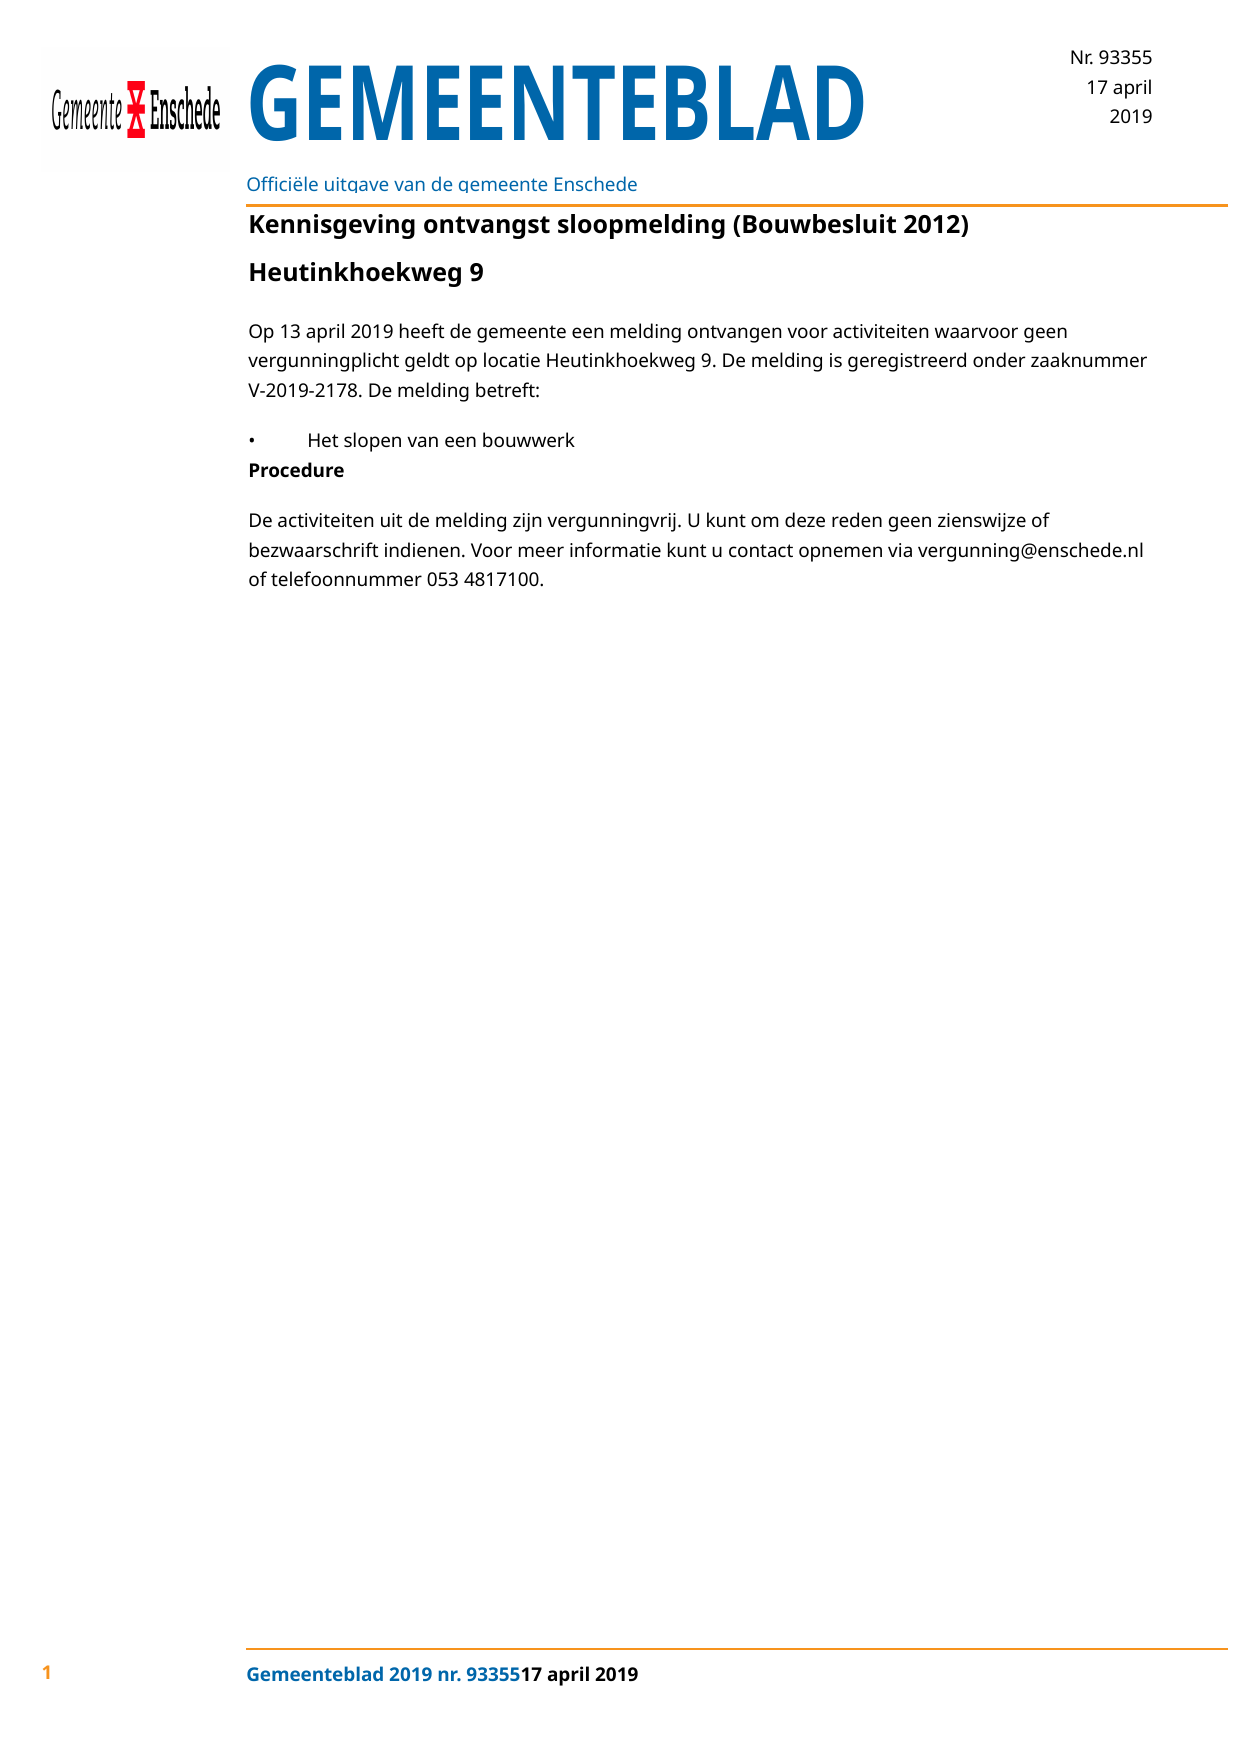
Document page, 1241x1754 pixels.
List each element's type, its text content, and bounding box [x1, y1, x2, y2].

list Het slopen van een bouwwerk [248, 427, 1152, 453]
picture [41, 47, 231, 172]
text Kennisgeving ontvangst sloopmelding (Bouwbesluit 2012) Heutinkhoekweg 9 [248, 207, 1152, 288]
text Op 13 april 2019 heeft de gemeente een melding ontvangen voor activiteiten waarvoor geen vergunningplicht geldt op locatie Heutinkhoekweg 9. De melding is geregistreerd onder zaaknummer V-2019-2178. De melding betreft: [248, 318, 1152, 403]
text Procedure [248, 457, 1152, 483]
text De activiteiten uit de melding zijn vergunningvrij. U kunt om deze reden geen zienswijze of bezwaarschrift indienen. Voor meer informatie kunt u contact opnemen via vergunning@enschede.nl of telefoonnummer 053 4817100. [248, 507, 1152, 592]
